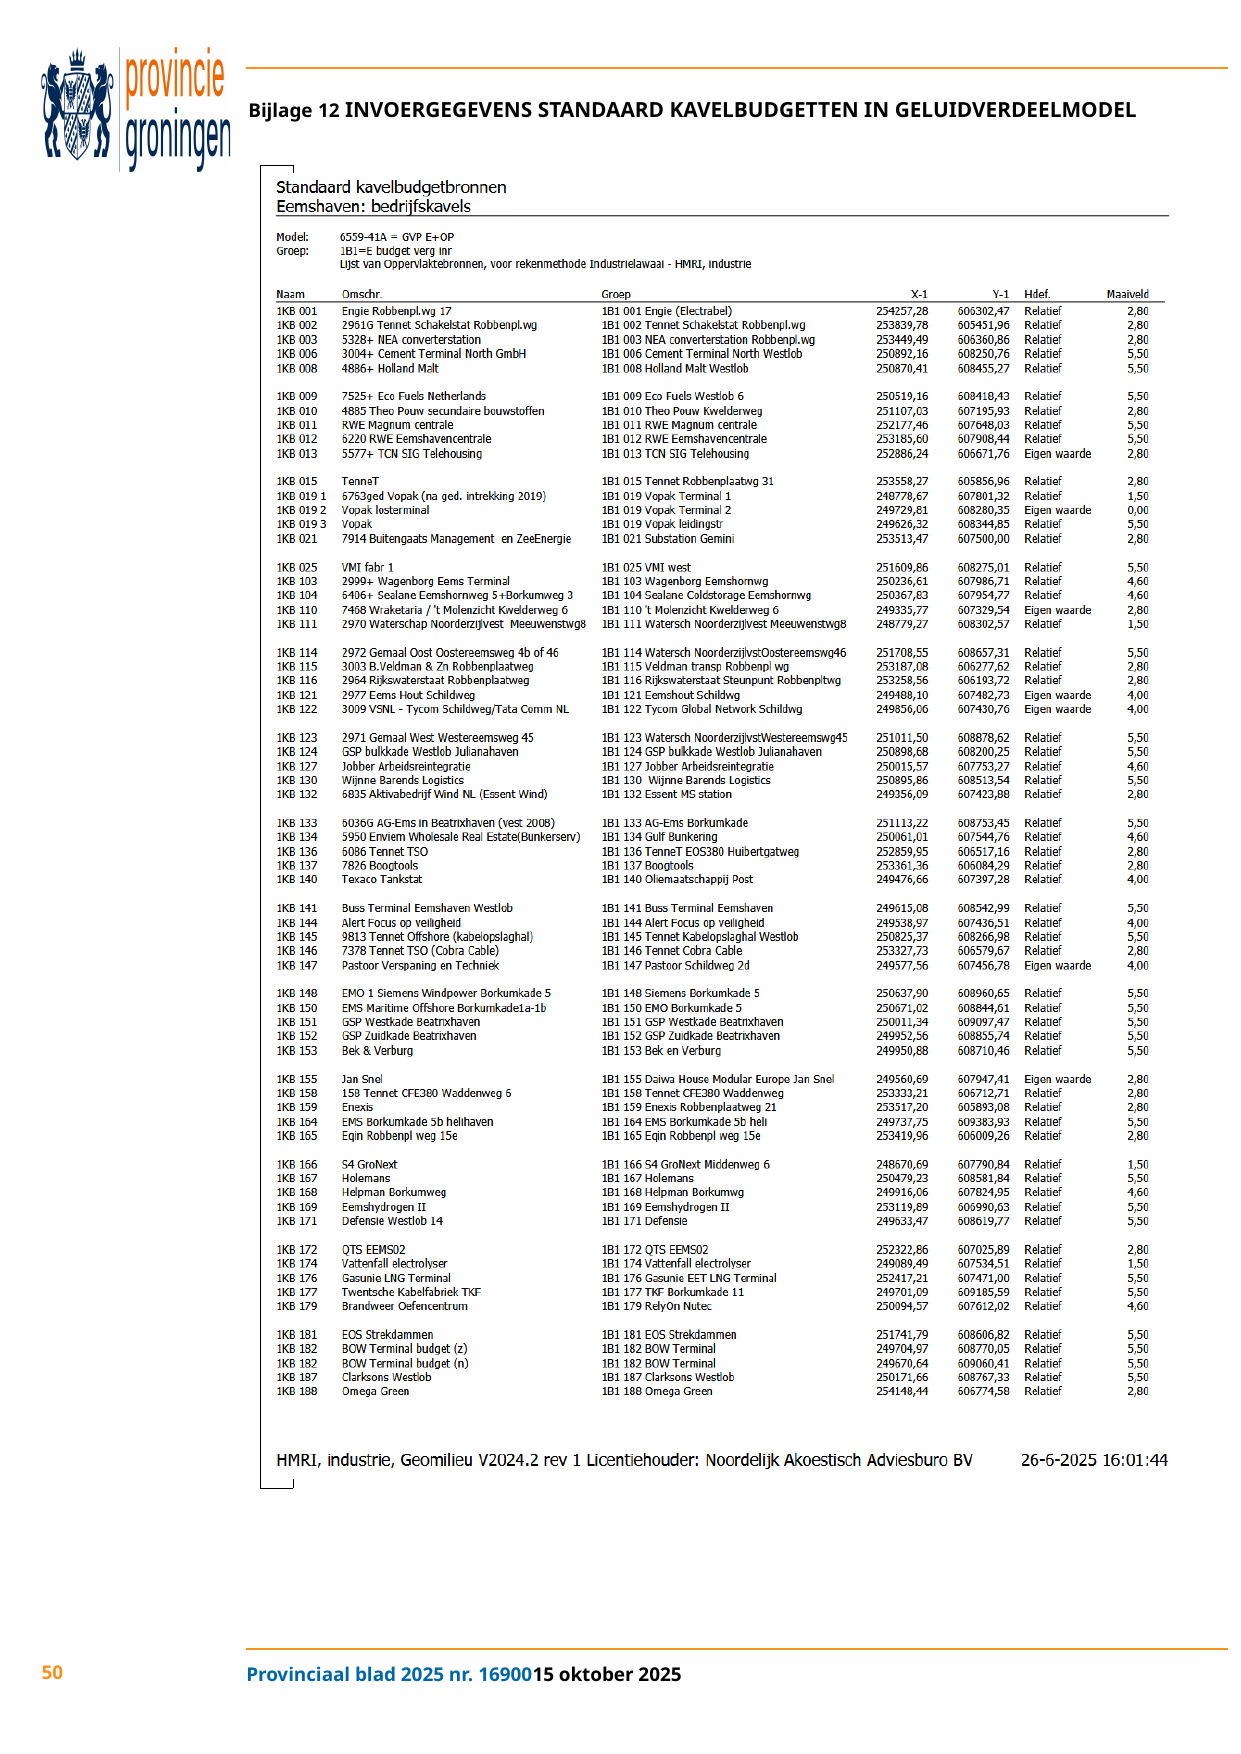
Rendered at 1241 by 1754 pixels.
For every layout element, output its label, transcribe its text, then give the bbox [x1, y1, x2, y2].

picture [268, 173, 1173, 1479]
picture [41, 47, 231, 172]
text Bijlage 12 INVOERGEGEVENS STANDAARD KAVELBUDGETTEN IN GELUIDVERDEELMODEL [248, 95, 1152, 123]
